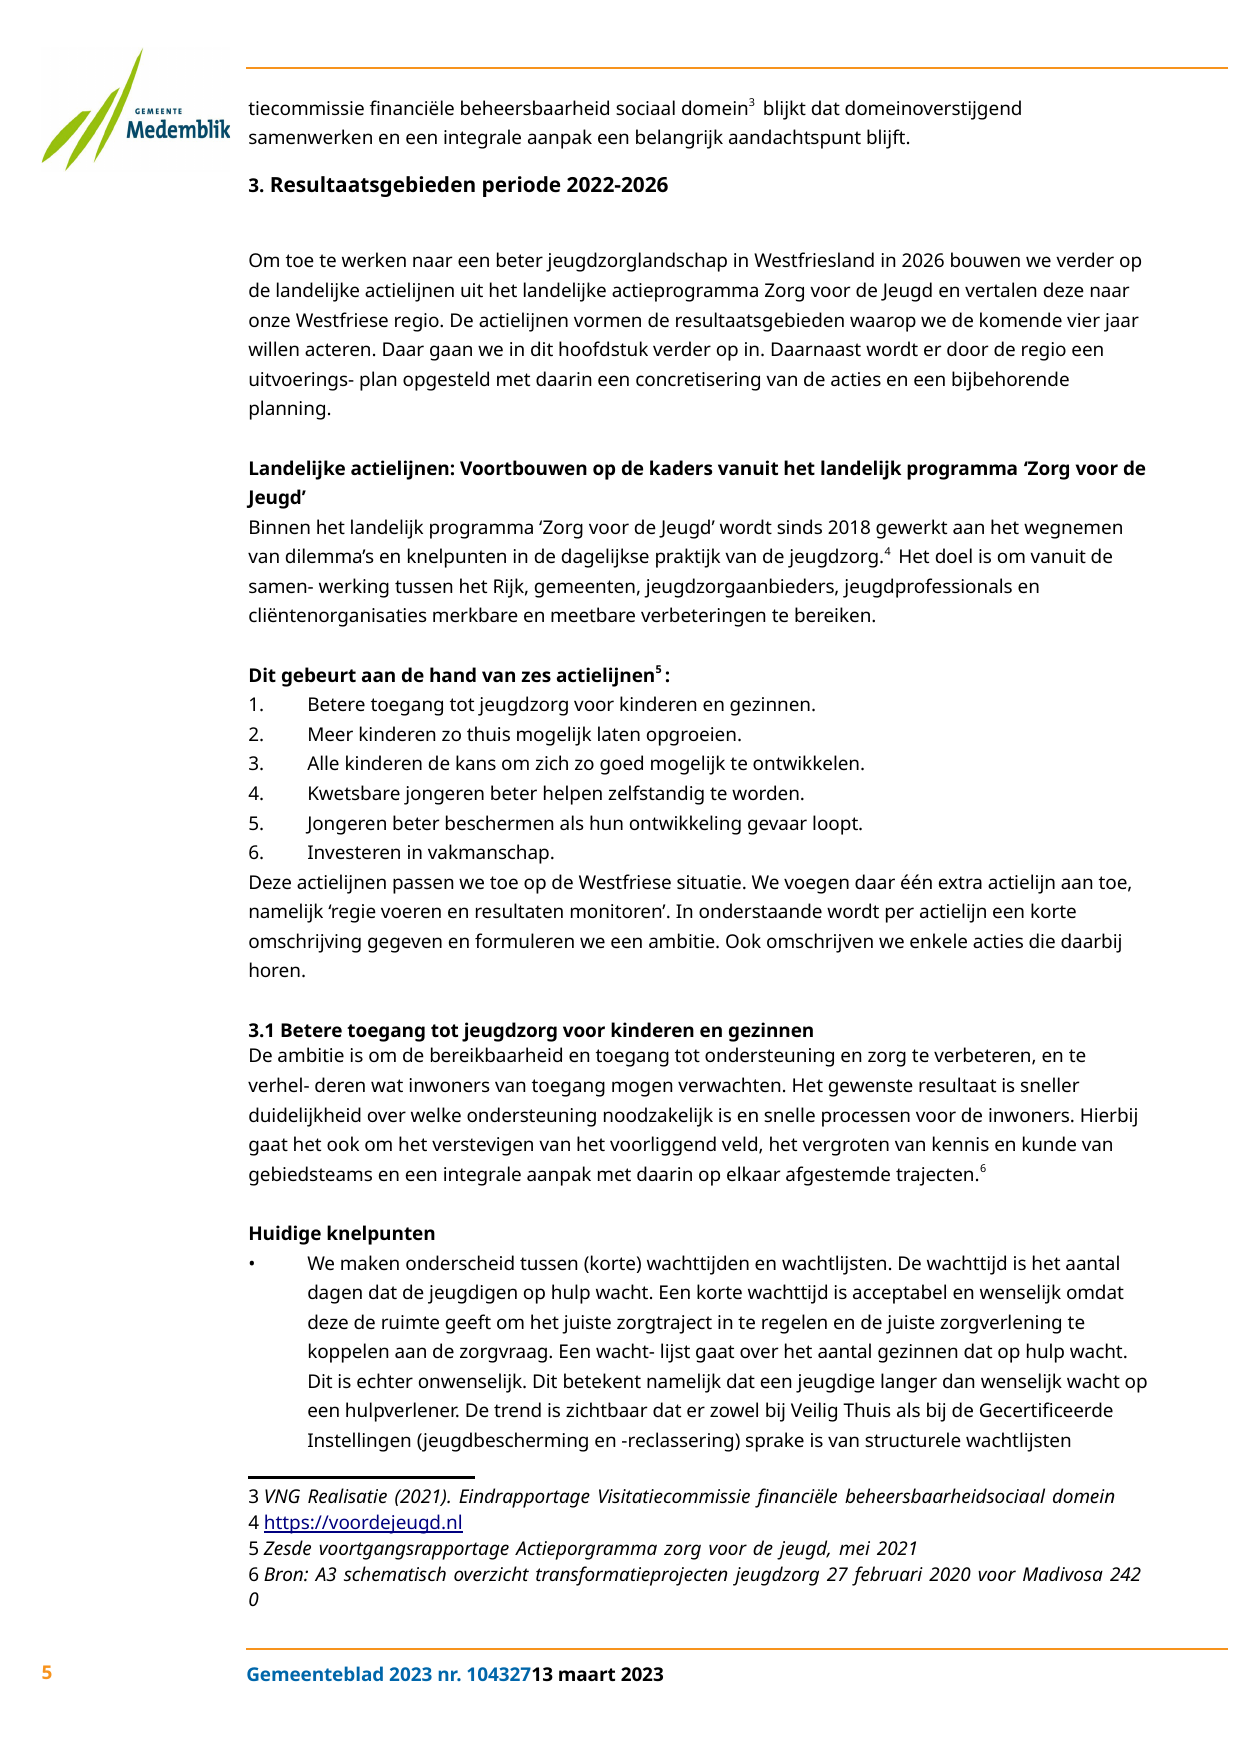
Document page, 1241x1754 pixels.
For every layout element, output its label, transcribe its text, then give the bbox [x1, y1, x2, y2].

text Zesde voortgangsrapportage Actieporgramma zorg voor de jeugd, mei 2021 [248, 1535, 1152, 1561]
text https://voordejeugd.nl [248, 1509, 1152, 1535]
list Betere toegang tot jeugdzorg voor kinderen en gezinnen. [248, 691, 1152, 717]
text 3. Resultaatsgebieden periode 2022-2026 [248, 170, 1152, 198]
text De ambitie is om de bereikbaarheid en toegang tot ondersteuning en zorg te verbeteren, en te verhel- deren wat inwoners van toegang mogen verwachten. Het gewenste resultaat is sneller duidelijkheid over welke ondersteuning noodzakelijk is en snelle processen voor de inwoners. Hierbij gaat het ook om het verstevigen van het voorliggend veld, het vergroten van kennis en kunde van gebiedsteams en een integrale aanpak met daarin op elkaar afgestemde trajecten. [248, 1043, 1152, 1187]
list Alle kinderen de kans om zich zo goed mogelijk te ontwikkelen. [248, 751, 1152, 776]
text Deze actielijnen passen we toe op de Westfriese situatie. We voegen daar één extra actielijn aan toe, namelijk ‘regie voeren en resultaten monitoren’. In onderstaande wordt per actielijn een korte omschrijving gegeven en formuleren we een ambitie. Ook omschrijven we enkele acties die daarbij horen. [248, 869, 1152, 983]
text Bron: A3 schematisch overzicht transformatieprojecten jeugdzorg 27 februari 2020 voor Madivosa 2420 [248, 1561, 1152, 1612]
list Meer kinderen zo thuis mogelijk laten opgroeien. [248, 721, 1152, 747]
text Huidige knelpunten [248, 1220, 1152, 1246]
text Dit gebeurt aan de hand van zes actielijnen: [248, 662, 1152, 688]
text VNG Realisatie (2021). Eindrapportage Visitatiecommissie financiële beheersbaarheidsociaal domein [248, 1483, 1152, 1509]
text Landelijke actielijnen: Voortbouwen op de kaders vanuit het landelijk programma ‘Zorg voor de Jeugd’ [248, 455, 1152, 510]
text tiecommissie financiële beheersbaarheid sociaal domein blijkt dat domeinoverstijgend samenwerken en een integrale aanpak een belangrijk aandachtspunt blijft. [248, 95, 1152, 150]
text 3.1 Betere toegang tot jeugdzorg voor kinderen en gezinnen [248, 1017, 1152, 1043]
picture [41, 47, 231, 172]
list Kwetsbare jongeren beter helpen zelfstandig te worden. [248, 780, 1152, 806]
list We maken onderscheid tussen (korte) wachttijden en wachtlijsten. De wachttijd is het aantal dagen dat de jeugdigen op hulp wacht. Een korte wachttijd is acceptabel en wenselijk omdat deze de ruimte geeft om het juiste zorgtraject in te regelen en de juiste zorgverlening te koppelen aan de zorgvraag. Een wacht- lijst gaat over het aantal gezinnen dat op hulp wacht. Dit is echter onwenselijk. Dit betekent namelijk dat een jeugdige langer dan wenselijk wacht op een hulpverlener. De trend is zichtbaar dat er zowel bij Veilig Thuis als bij de Gecertificeerde Instellingen (jeugdbescherming en -reclassering) sprake is van structurele wachtlijsten [248, 1250, 1152, 1453]
text Om toe te werken naar een beter jeugdzorglandschap in Westfriesland in 2026 bouwen we verder op de landelijke actielijnen uit het landelijke actieprogramma Zorg voor de Jeugd en vertalen deze naar onze Westfriese regio. De actielijnen vormen de resultaatsgebieden waarop we de komende vier jaar willen acteren. Daar gaan we in dit hoofdstuk verder op in. Daarnaast wordt er door de regio een uitvoerings- plan opgesteld met daarin een concretisering van de acties en een bijbehorende planning. [248, 248, 1152, 421]
text Binnen het landelijk programma ‘Zorg voor de Jeugd’ wordt sinds 2018 gewerkt aan het wegnemen van dilemma’s en knelpunten in de dagelijkse praktijk van de jeugdzorg. Het doel is om vanuit de samen- werking tussen het Rijk, gemeenten, jeugdzorgaanbieders, jeugdprofessionals en cliëntenorganisaties merkbare en meetbare verbeteringen te bereiken. [248, 514, 1152, 628]
list Investeren in vakmanschap. [248, 839, 1152, 865]
list Jongeren beter beschermen als hun ontwikkeling gevaar loopt. [248, 810, 1152, 836]
